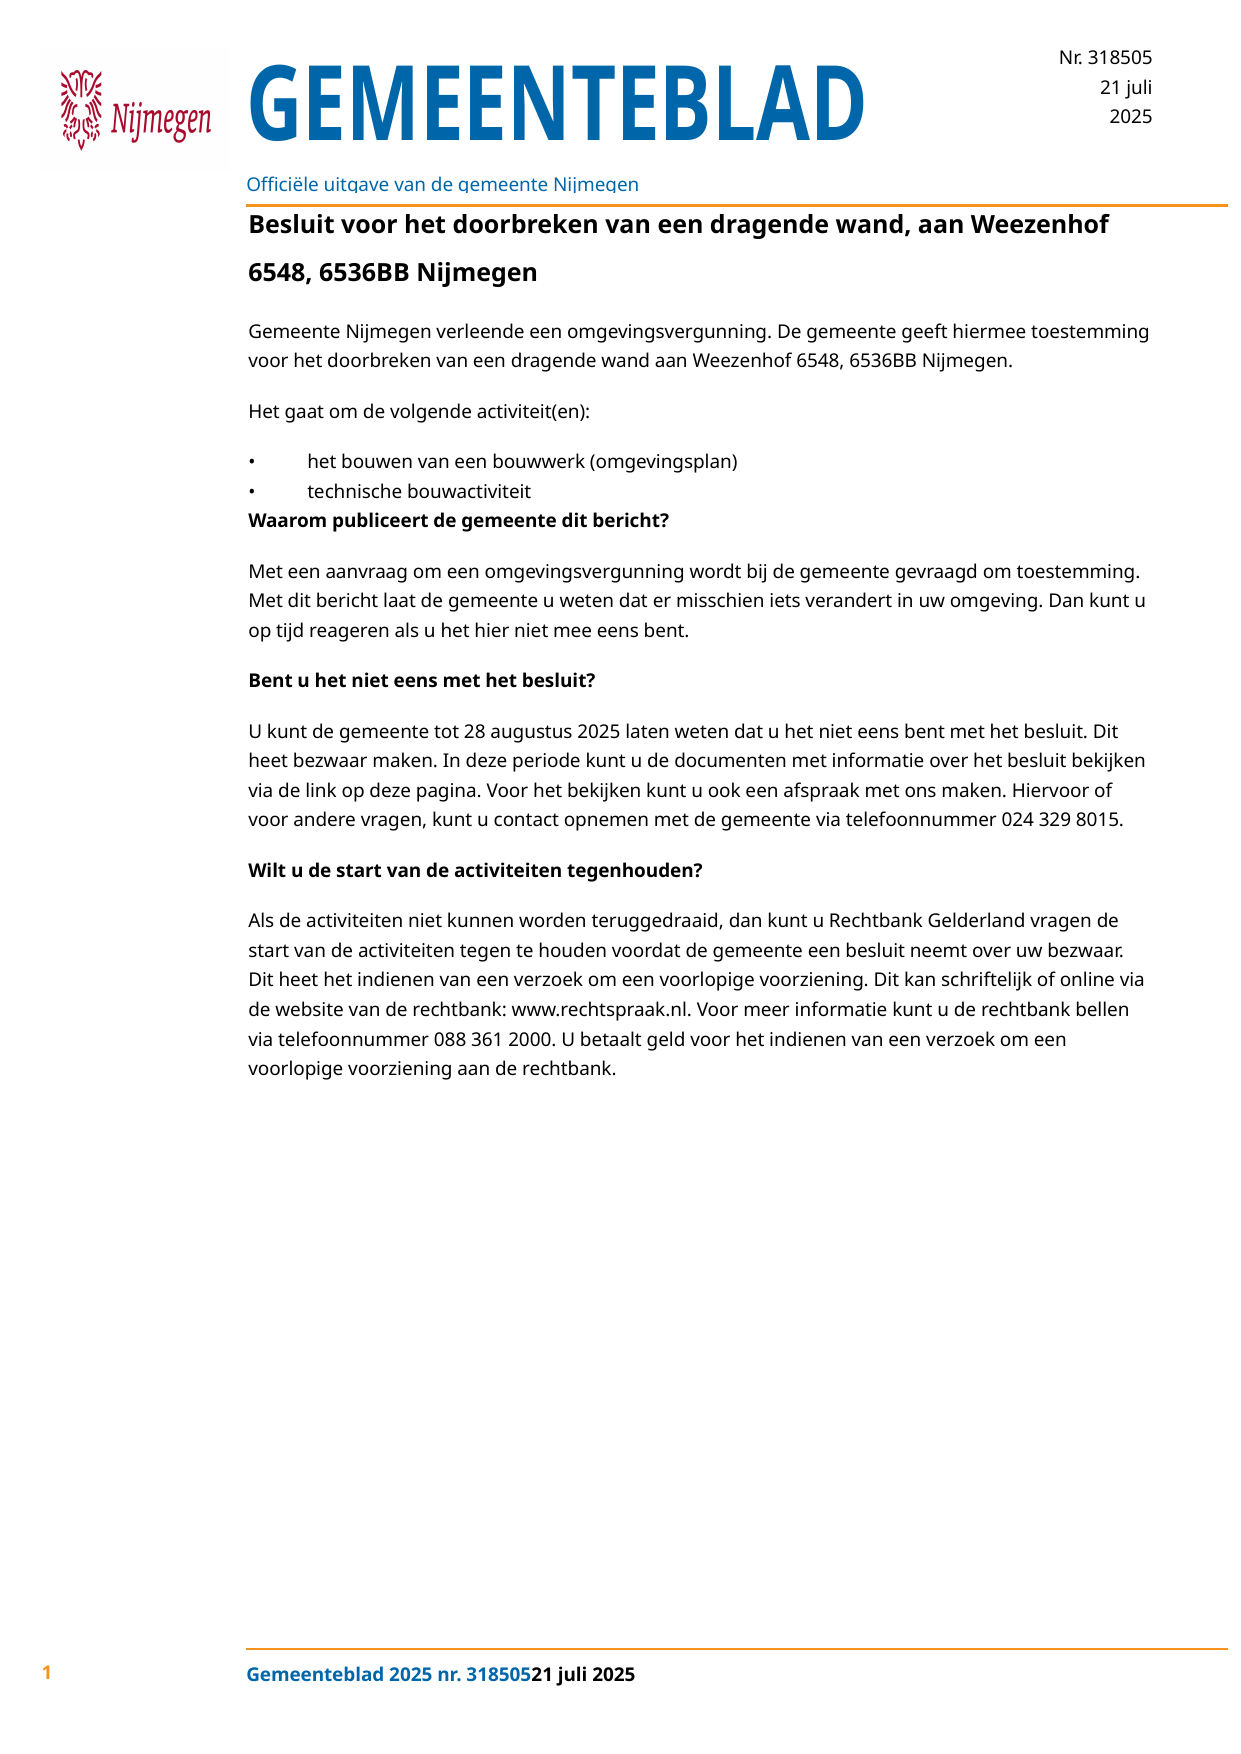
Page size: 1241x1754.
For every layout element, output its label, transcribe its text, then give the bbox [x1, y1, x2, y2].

text Als de activiteiten niet kunnen worden teruggedraaid, dan kunt u Rechtbank Gelderland vragen de start van de activiteiten tegen te houden voordat de gemeente een besluit neemt over uw bezwaar. Dit heet het indienen van een verzoek om een voorlopige voorziening. Dit kan schriftelijk of online via de website van de rechtbank: www.rechtspraak.nl. Voor meer informatie kunt u de rechtbank bellen via telefoonnummer 088 361 2000. U betaalt geld voor het indienen van een verzoek om een voorlopige voorziening aan de rechtbank. [248, 907, 1152, 1081]
text Besluit voor het doorbreken van een dragende wand, aan Weezenhof 6548, 6536BB Nijmegen [248, 207, 1152, 288]
list technische bouwactiviteit [248, 478, 1152, 504]
text U kunt de gemeente tot 28 augustus 2025 laten weten dat u het niet eens bent met het besluit. Dit heet bezwaar maken. In deze periode kunt u de documenten met informatie over het besluit bekijken via de link op deze pagina. Voor het bekijken kunt u ook een afspraak met ons maken. Hiervoor of voor andere vragen, kunt u contact opnemen met de gemeente via telefoonnummer 024 329 8015. [248, 718, 1152, 832]
text Bent u het niet eens met het besluit? [248, 667, 1152, 693]
text Het gaat om de volgende activiteit(en): [248, 398, 1152, 424]
text Gemeente Nijmegen verleende een omgevingsvergunning. De gemeente geeft hiermee toestemming voor het doorbreken van een dragende wand aan Weezenhof 6548, 6536BB Nijmegen. [248, 318, 1152, 373]
text Met een aanvraag om een omgevingsvergunning wordt bij de gemeente gevraagd om toestemming. Met dit bericht laat de gemeente u weten dat er misschien iets verandert in uw omgeving. Dan kunt u op tijd reageren als u het hier niet mee eens bent. [248, 558, 1152, 643]
text Wilt u de start van de activiteiten tegenhouden? [248, 857, 1152, 883]
text Waarom publiceert de gemeente dit bericht? [248, 507, 1152, 533]
list het bouwen van een bouwwerk (omgevingsplan) [248, 448, 1152, 474]
picture [41, 47, 231, 172]
